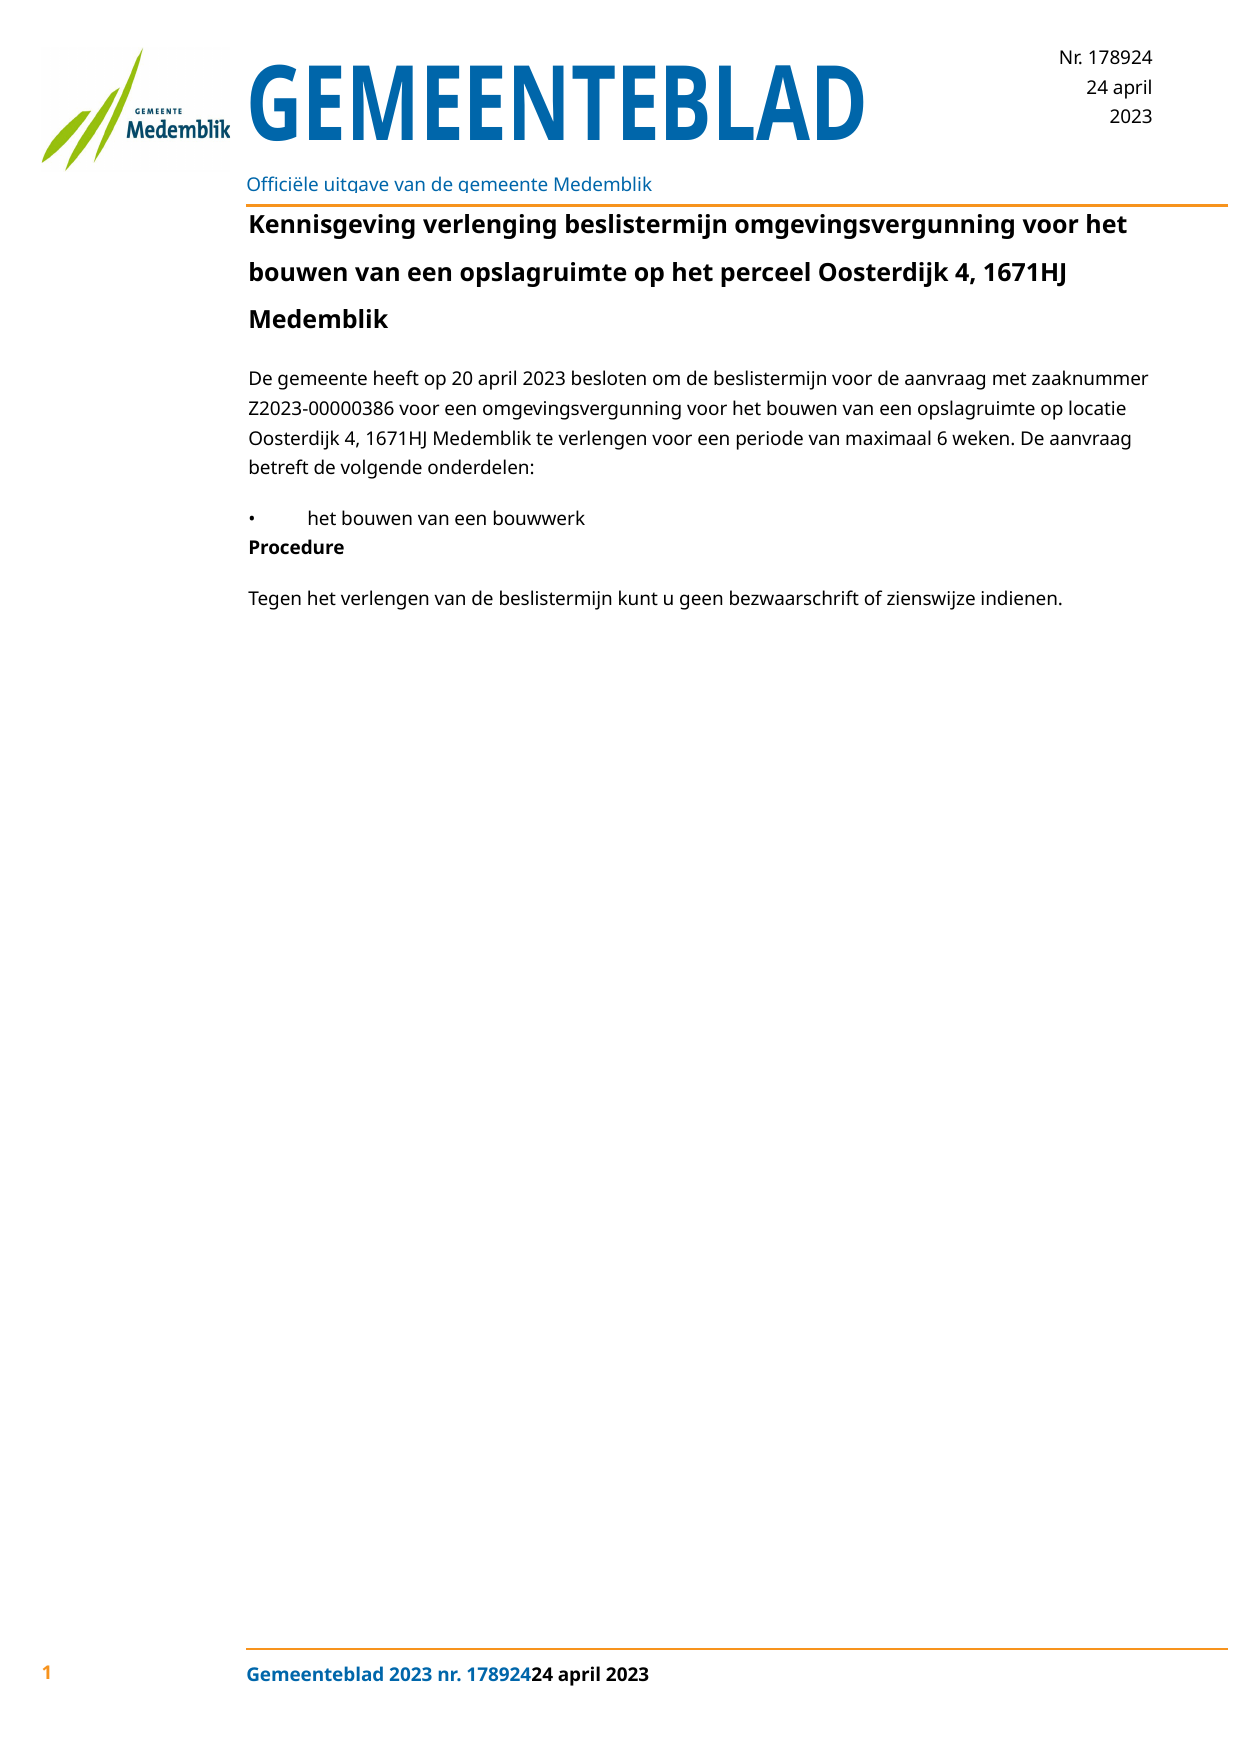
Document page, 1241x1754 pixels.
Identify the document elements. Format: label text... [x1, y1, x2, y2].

text Procedure [248, 534, 1152, 560]
list het bouwen van een bouwwerk [248, 505, 1152, 530]
picture [41, 47, 231, 172]
text Tegen het verlengen van de beslistermijn kunt u geen bezwaarschrift of zienswijze indienen. [248, 585, 1152, 610]
text Kennisgeving verlenging beslistermijn omgevingsvergunning voor het bouwen van een opslagruimte op het perceel Oosterdijk 4, 1671HJ Medemblik [248, 207, 1152, 336]
text De gemeente heeft op 20 april 2023 besloten om de beslistermijn voor de aanvraag met zaaknummer Z2023-00000386 voor een omgevingsvergunning voor het bouwen van een opslagruimte op locatie Oosterdijk 4, 1671HJ Medemblik te verlengen voor een periode van maximaal 6 weken. De aanvraag betreft de volgende onderdelen: [248, 366, 1152, 480]
